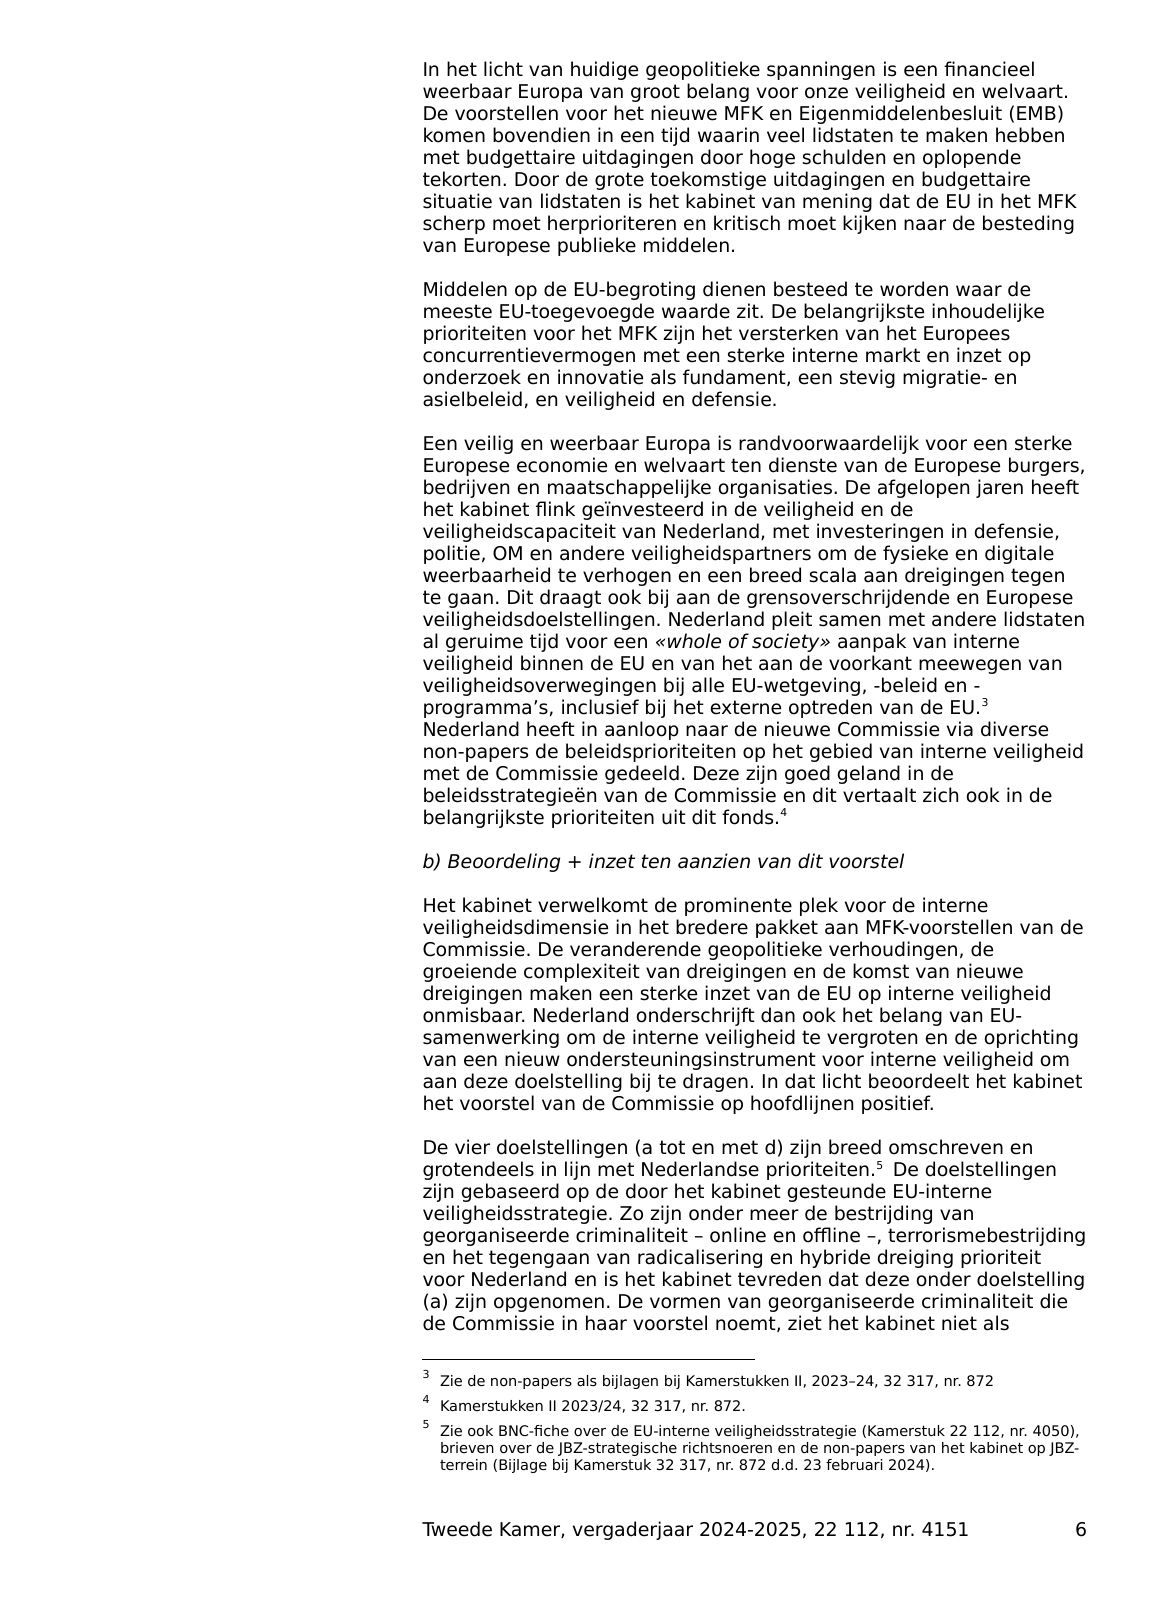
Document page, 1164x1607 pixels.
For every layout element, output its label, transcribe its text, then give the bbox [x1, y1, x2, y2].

text Het kabinet verwelkomt de prominente plek voor de interne veiligheidsdimensie in het bredere pakket aan MFK-voorstellen van de Commissie. De veranderende geopolitieke verhoudingen, de groeiende complexiteit van dreigingen en de komst van nieuwe dreigingen maken een sterke inzet van de EU op interne veiligheid onmisbaar. Nederland onderschrijft dan ook het belang van EU-samenwerking om de interne veiligheid te vergroten en de oprichting van een nieuw ondersteuningsinstrument voor interne veiligheid om aan deze doelstelling bij te dragen. In dat licht beoordeelt het kabinet het voorstel van de Commissie op hoofdlijnen positief. [422, 895, 1087, 1115]
text Middelen op de EU-begroting dienen besteed te worden waar de meeste EU-toegevoegde waarde zit. De belangrijkste inhoudelijke prioriteiten voor het MFK zijn het versterken van het Europees concurrentievermogen met een sterke interne markt en inzet op onderzoek en innovatie als fundament, een stevig migratie- en asielbeleid, en veiligheid en defensie. [422, 279, 1087, 411]
text De vier doelstellingen (a tot en met d) zijn breed omschreven en grotendeels in lijn met Nederlandse prioriteiten. De doelstellingen zijn gebaseerd op de door het kabinet gesteunde EU-interne veiligheidsstrategie. Zo zijn onder meer de bestrijding van georganiseerde criminaliteit – online en offline –, terrorismebestrijding en het tegengaan van radicalisering en hybride dreiging prioriteit voor Nederland en is het kabinet tevreden dat deze onder doelstelling (a) zijn opgenomen. De vormen van georganiseerde criminaliteit die de Commissie in haar voorstel noemt, ziet het kabinet niet als [422, 1137, 1087, 1335]
text Kamerstukken II 2023/24, 32 317, nr. 872. [422, 1393, 1087, 1416]
text Zie de non-papers als bijlagen bij Kamerstukken II, 2023–24, 32 317, nr. 872 [422, 1368, 1087, 1391]
text Zie ook BNC-fiche over de EU-interne veiligheidsstrategie (Kamerstuk 22 112, nr. 4050), brieven over de JBZ-strategische richtsnoeren en de non-papers van het kabinet op JBZ-terrein (Bijlage bij Kamerstuk 32 317, nr. 872 d.d. 23 februari 2024). [422, 1418, 1087, 1474]
text Een veilig en weerbaar Europa is randvoorwaardelijk voor een sterke Europese economie en welvaart ten dienste van de Europese burgers, bedrijven en maatschappelijke organisaties. De afgelopen jaren heeft het kabinet flink geïnvesteerd in de veiligheid en de veiligheidscapaciteit van Nederland, met investeringen in defensie, politie, OM en andere veiligheidspartners om de fysieke en digitale weerbaarheid te verhogen en een breed scala aan dreigingen tegen te gaan. Dit draagt ook bij aan de grensoverschrijdende en Europese veiligheidsdoelstellingen. Nederland pleit samen met andere lidstaten al geruime tijd voor een «whole of society» aanpak van interne veiligheid binnen de EU en van het aan de voorkant meewegen van veiligheidsoverwegingen bij alle EU-wetgeving, -beleid en -programma’s, inclusief bij het externe optreden van de EU. [422, 433, 1087, 719]
subtitle b) Beoordeling + inzet ten aanzien van dit voorstel [422, 851, 1087, 873]
text In het licht van huidige geopolitieke spanningen is een financieel weerbaar Europa van groot belang voor onze veiligheid en welvaart. De voorstellen voor het nieuwe MFK en Eigenmiddelenbesluit (EMB) komen bovendien in een tijd waarin veel lidstaten te maken hebben met budgettaire uitdagingen door hoge schulden en oplopende tekorten. Door de grote toekomstige uitdagingen en budgettaire situatie van lidstaten is het kabinet van mening dat de EU in het MFK scherp moet herprioriteren en kritisch moet kijken naar de besteding van Europese publieke middelen. [422, 59, 1087, 257]
text Nederland heeft in aanloop naar de nieuwe Commissie via diverse non-papers de beleidsprioriteiten op het gebied van interne veiligheid met de Commissie gedeeld. Deze zijn goed geland in de beleidsstrategieën van de Commissie en dit vertaalt zich ook in de belangrijkste prioriteiten uit dit fonds. [422, 719, 1087, 829]
